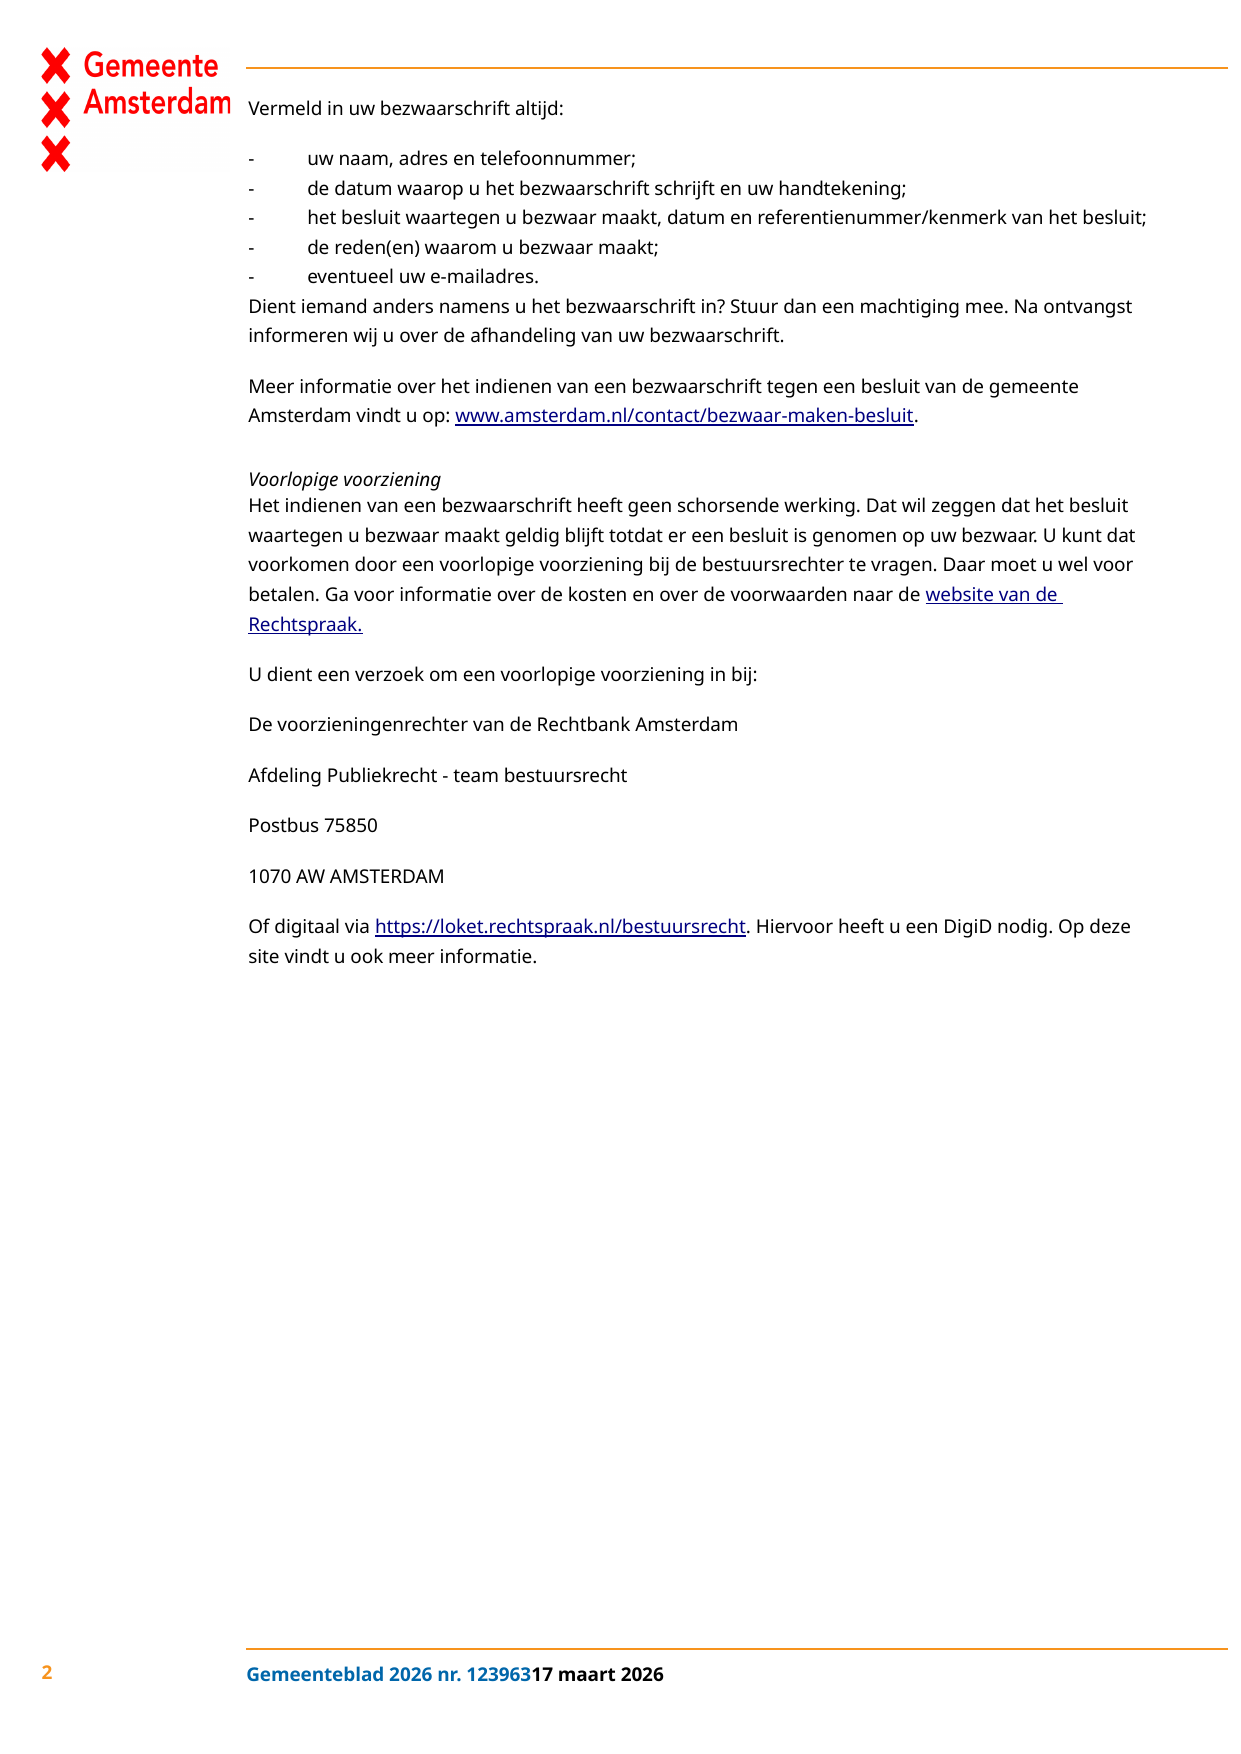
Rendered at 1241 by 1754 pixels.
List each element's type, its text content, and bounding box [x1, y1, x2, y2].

picture [41, 47, 231, 172]
text Het indienen van een bezwaarschrift heeft geen schorsende werking. Dat wil zeggen dat het besluit waartegen u bezwaar maakt geldig blijft totdat er een besluit is genomen op uw bezwaar. U kunt dat voorkomen door een voorlopige voorziening bij de bestuursrechter te vragen. Daar moet u wel voor betalen. Ga voor informatie over de kosten en over de voorwaarden naar de website van de Rechtspraak. [248, 492, 1152, 636]
text De voorzieningenrechter van de Rechtbank Amsterdam [248, 712, 1152, 737]
text Of digitaal via https://loket.rechtspraak.nl/bestuursrecht. Hiervoor heeft u een DigiD nodig. Op deze site vindt u ook meer informatie. [248, 913, 1152, 968]
text Meer informatie over het indienen van een bezwaarschrift tegen een besluit van de gemeente Amsterdam vindt u op: www.amsterdam.nl/contact/bezwaar-maken-besluit. [248, 373, 1152, 428]
text Afdeling Publiekrecht - team bestuursrecht [248, 762, 1152, 788]
list het besluit waartegen u bezwaar maakt, datum en referentienummer/kenmerk van het besluit; [248, 204, 1152, 230]
text 1070 AW AMSTERDAM [248, 863, 1152, 888]
list eventueel uw e-mailadres. [248, 263, 1152, 289]
text Voorlopige voorziening [248, 467, 1152, 492]
text Vermeld in uw bezwaarschrift altijd: [248, 95, 1152, 121]
list de reden(en) waarom u bezwaar maakt; [248, 234, 1152, 260]
list de datum waarop u het bezwaarschrift schrijft en uw handtekening; [248, 175, 1152, 201]
text Dient iemand anders namens u het bezwaarschrift in? Stuur dan een machtiging mee. Na ontvangst informeren wij u over de afhandeling van uw bezwaarschrift. [248, 293, 1152, 348]
list uw naam, adres en telefoonnummer; [248, 145, 1152, 171]
text U dient een verzoek om een voorlopige voorziening in bij: [248, 661, 1152, 687]
text Postbus 75850 [248, 812, 1152, 838]
